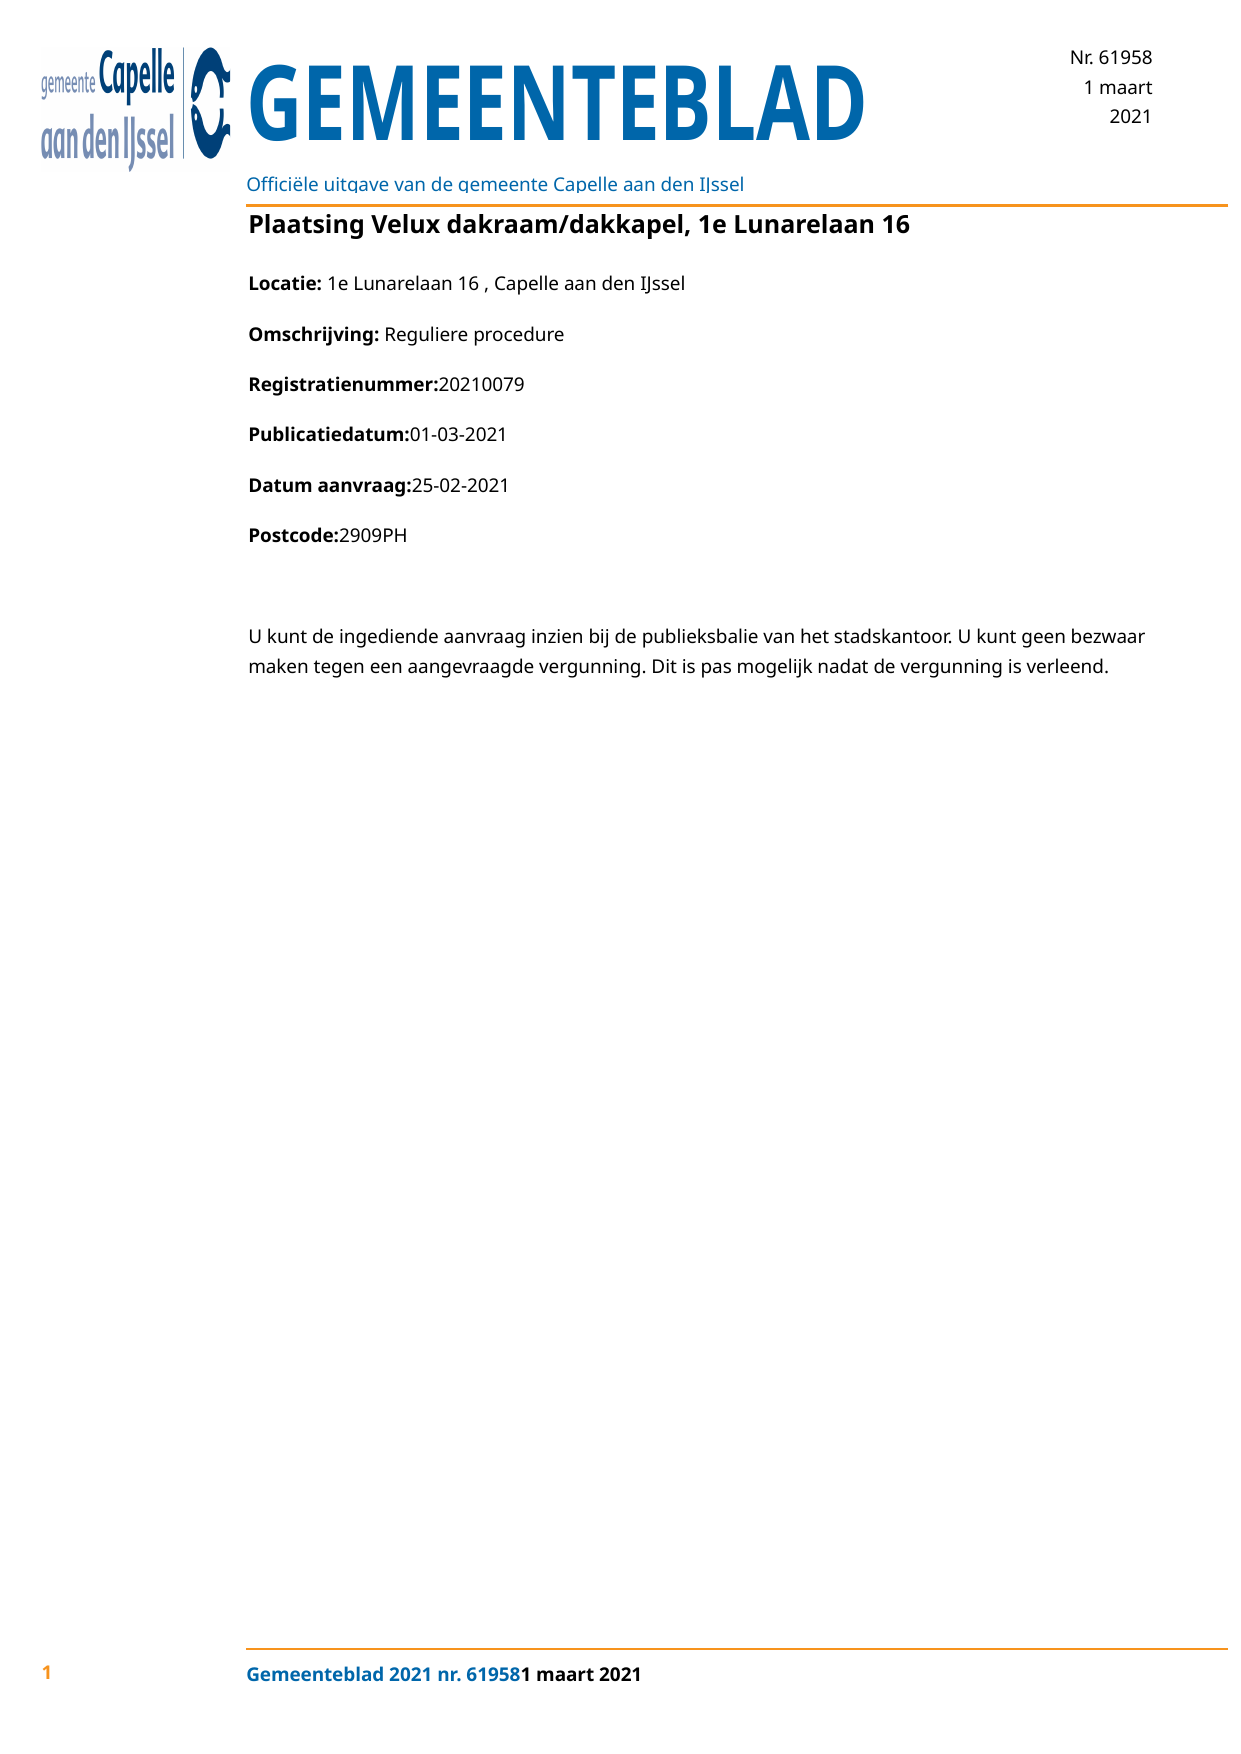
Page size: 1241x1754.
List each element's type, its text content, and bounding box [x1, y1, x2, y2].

text Locatie: 1e Lunarelaan 16 , Capelle aan den IJssel [248, 270, 1152, 296]
picture [41, 47, 231, 172]
text Datum aanvraag:25-02-2021 [248, 472, 1152, 498]
text Plaatsing Velux dakraam/dakkapel, 1e Lunarelaan 16 [248, 207, 1152, 241]
text Publicatiedatum:01-03-2021 [248, 422, 1152, 447]
text Registratienummer:20210079 [248, 371, 1152, 397]
text Omschrijving: Reguliere procedure [248, 321, 1152, 346]
text Postcode:2909PH [248, 522, 1152, 548]
text U kunt de ingediende aanvraag inzien bij de publieksbalie van het stadskantoor. U kunt geen bezwaar maken tegen een aangevraagde vergunning. Dit is pas mogelijk nadat de vergunning is verleend. [248, 623, 1152, 678]
